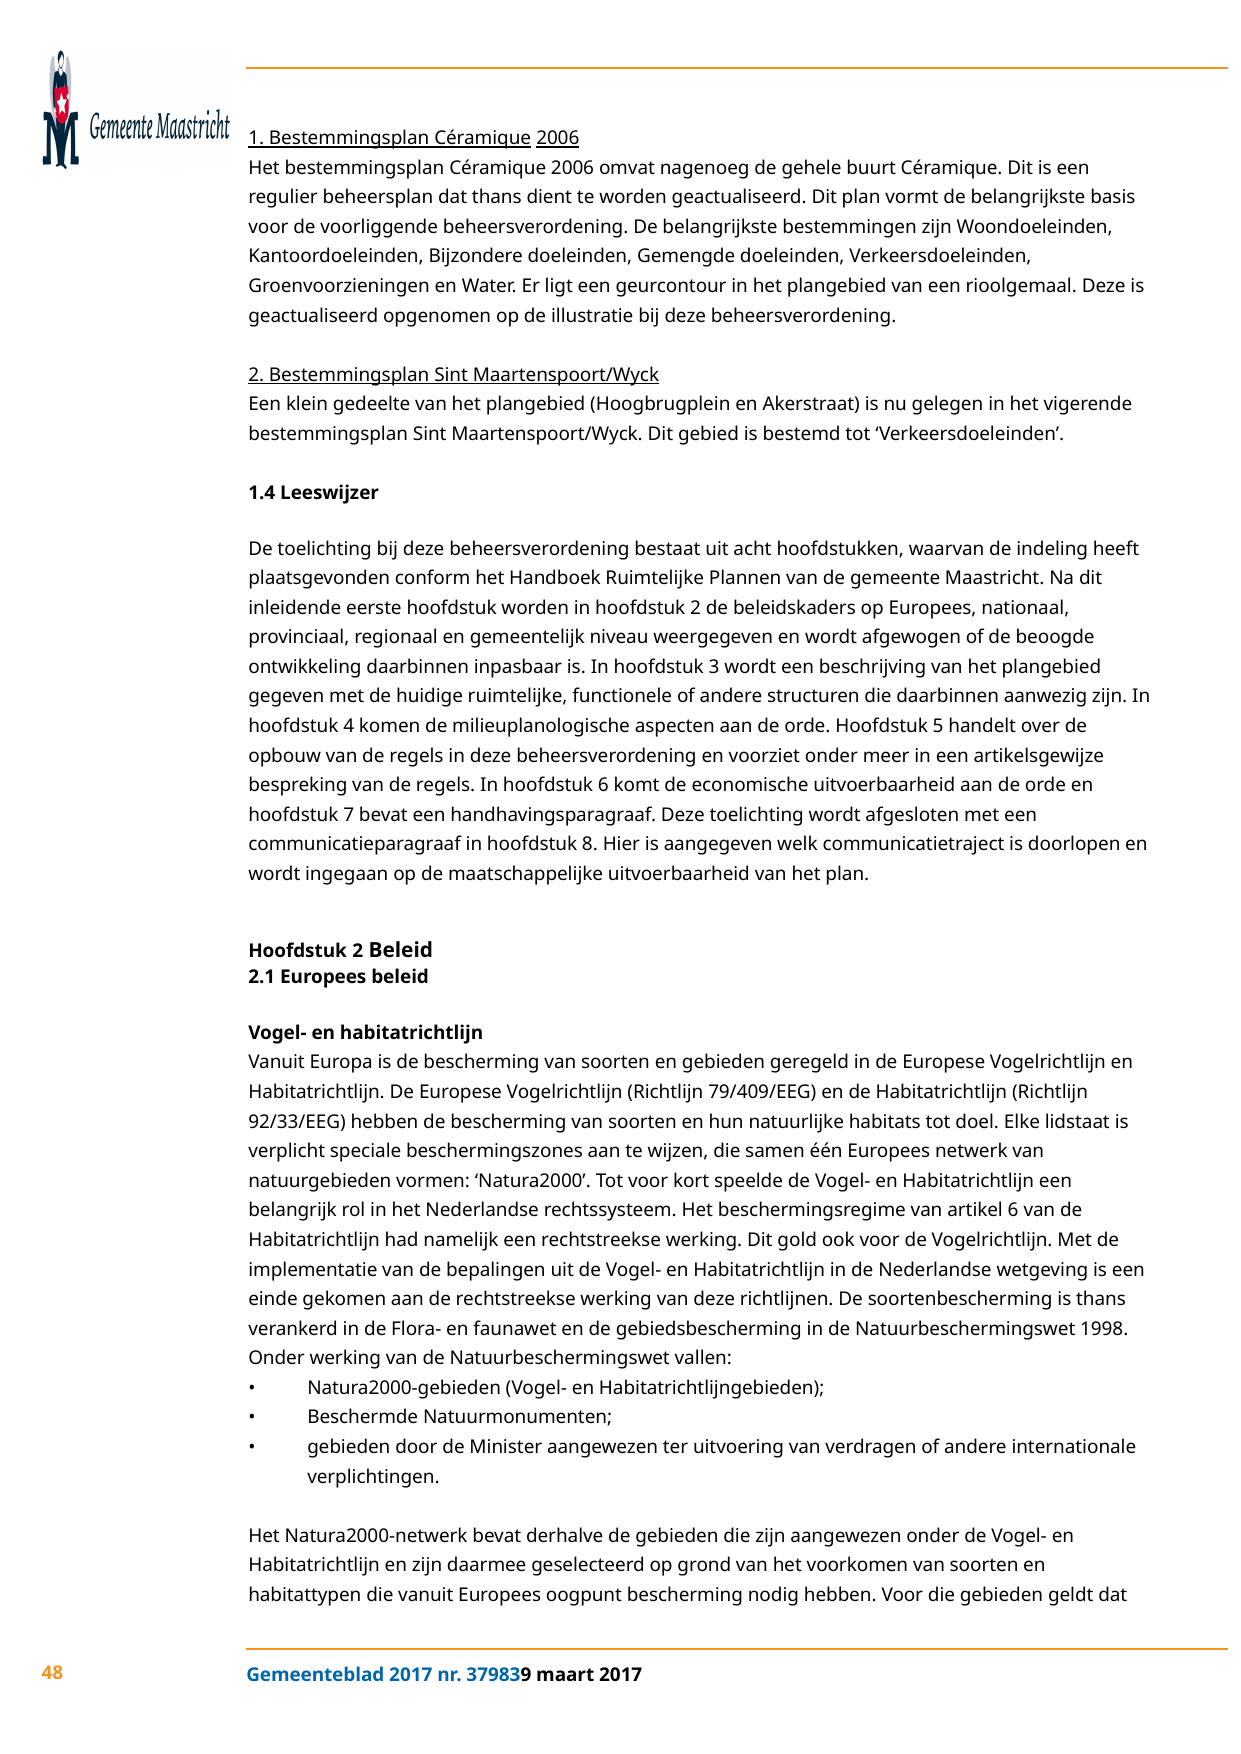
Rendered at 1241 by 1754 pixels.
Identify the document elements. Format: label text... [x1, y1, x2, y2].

text Hoofdstuk 2 Beleid [248, 935, 1152, 964]
text 2. Bestemmingsplan Sint Maartenspoort/Wyck [248, 361, 1152, 387]
text Vogel- en habitatrichtlijn [248, 1019, 1152, 1045]
picture [41, 47, 231, 172]
text 2.1 Europees beleid [248, 964, 1152, 989]
text De toelichting bij deze beheersverordening bestaat uit acht hoofdstukken, waarvan de indeling heeft plaatsgevonden conform het Handboek Ruimtelijke Plannen van de gemeente Maastricht. Na dit inleidende eerste hoofdstuk worden in hoofdstuk 2 de beleidskaders op Europees, nationaal, provinciaal, regionaal en gemeentelijk niveau weergegeven en wordt afgewogen of de beoogde ontwikkeling daarbinnen inpasbaar is. In hoofdstuk 3 wordt een beschrijving van het plangebied gegeven met de huidige ruimtelijke, functionele of andere structuren die daarbinnen aanwezig zijn. In hoofdstuk 4 komen de milieuplanologische aspecten aan de orde. Hoofdstuk 5 handelt over de opbouw van de regels in deze beheersverordening en voorziet onder meer in een artikelsgewijze bespreking van de regels. In hoofdstuk 6 komt de economische uitvoerbaarheid aan de orde en hoofdstuk 7 bevat een handhavingsparagraaf. Deze toelichting wordt afgesloten met een communicatieparagraaf in hoofdstuk 8. Hier is aangegeven welk communicatietraject is doorlopen en wordt ingegaan op de maatschappelijke uitvoerbaarheid van het plan. [248, 535, 1152, 886]
text Een klein gedeelte van het plangebied (Hoogbrugplein en Akerstraat) is nu gelegen in het vigerende bestemmingsplan Sint Maartenspoort/Wyck. Dit gebied is bestemd tot ‘Verkeersdoeleinden’. [248, 391, 1152, 446]
text Het bestemmingsplan Céramique 2006 omvat nagenoeg de gehele buurt Céramique. Dit is een regulier beheersplan dat thans dient te worden geactualiseerd. Dit plan vormt de belangrijkste basis voor de voorliggende beheersverordening. De belangrijkste bestemmingen zijn Woondoeleinden, Kantoordoeleinden, Bijzondere doeleinden, Gemengde doeleinden, Verkeersdoeleinden, Groenvoorzieningen en Water. Er ligt een geurcontour in het plangebied van een rioolgemaal. Deze is geactualiseerd opgenomen op de illustratie bij deze beheersverordening. [248, 154, 1152, 328]
text Het Natura2000-netwerk bevat derhalve de gebieden die zijn aangewezen onder de Vogel- en Habitatrichtlijn en zijn daarmee geselecteerd op grond van het voorkomen van soorten en habitattypen die vanuit Europees oogpunt bescherming nodig hebben. Voor die gebieden geldt dat [248, 1522, 1152, 1607]
text 1.4 Leeswijzer [248, 479, 1152, 505]
text 1. Bestemmingsplan Céramique 2006 [248, 124, 1152, 150]
list gebieden door de Minister aangewezen ter uitvoering van verdragen of andere internationale verplichtingen. [248, 1433, 1152, 1488]
list Natura2000-gebieden (Vogel- en Habitatrichtlijngebieden); [248, 1374, 1152, 1400]
text Vanuit Europa is de bescherming van soorten en gebieden geregeld in de Europese Vogelrichtlijn en Habitatrichtlijn. De Europese Vogelrichtlijn (Richtlijn 79/409/EEG) en de Habitatrichtlijn (Richtlijn 92/33/EEG) hebben de bescherming van soorten en hun natuurlijke habitats tot doel. Elke lidstaat is verplicht speciale beschermingszones aan te wijzen, die samen één Europees netwerk van natuurgebieden vormen: ‘Natura2000’. Tot voor kort speelde de Vogel- en Habitatrichtlijn een belangrijk rol in het Nederlandse rechtssysteem. Het beschermingsregime van artikel 6 van de Habitatrichtlijn had namelijk een rechtstreekse werking. Dit gold ook voor de Vogelrichtlijn. Met de implementatie van de bepalingen uit de Vogel- en Habitatrichtlijn in de Nederlandse wetgeving is een einde gekomen aan de rechtstreekse werking van deze richtlijnen. De soortenbescherming is thans verankerd in de Flora- en faunawet en de gebiedsbescherming in de Natuurbeschermingswet 1998. Onder werking van de Natuurbeschermingswet vallen: [248, 1049, 1152, 1370]
list Beschermde Natuurmonumenten; [248, 1404, 1152, 1429]
